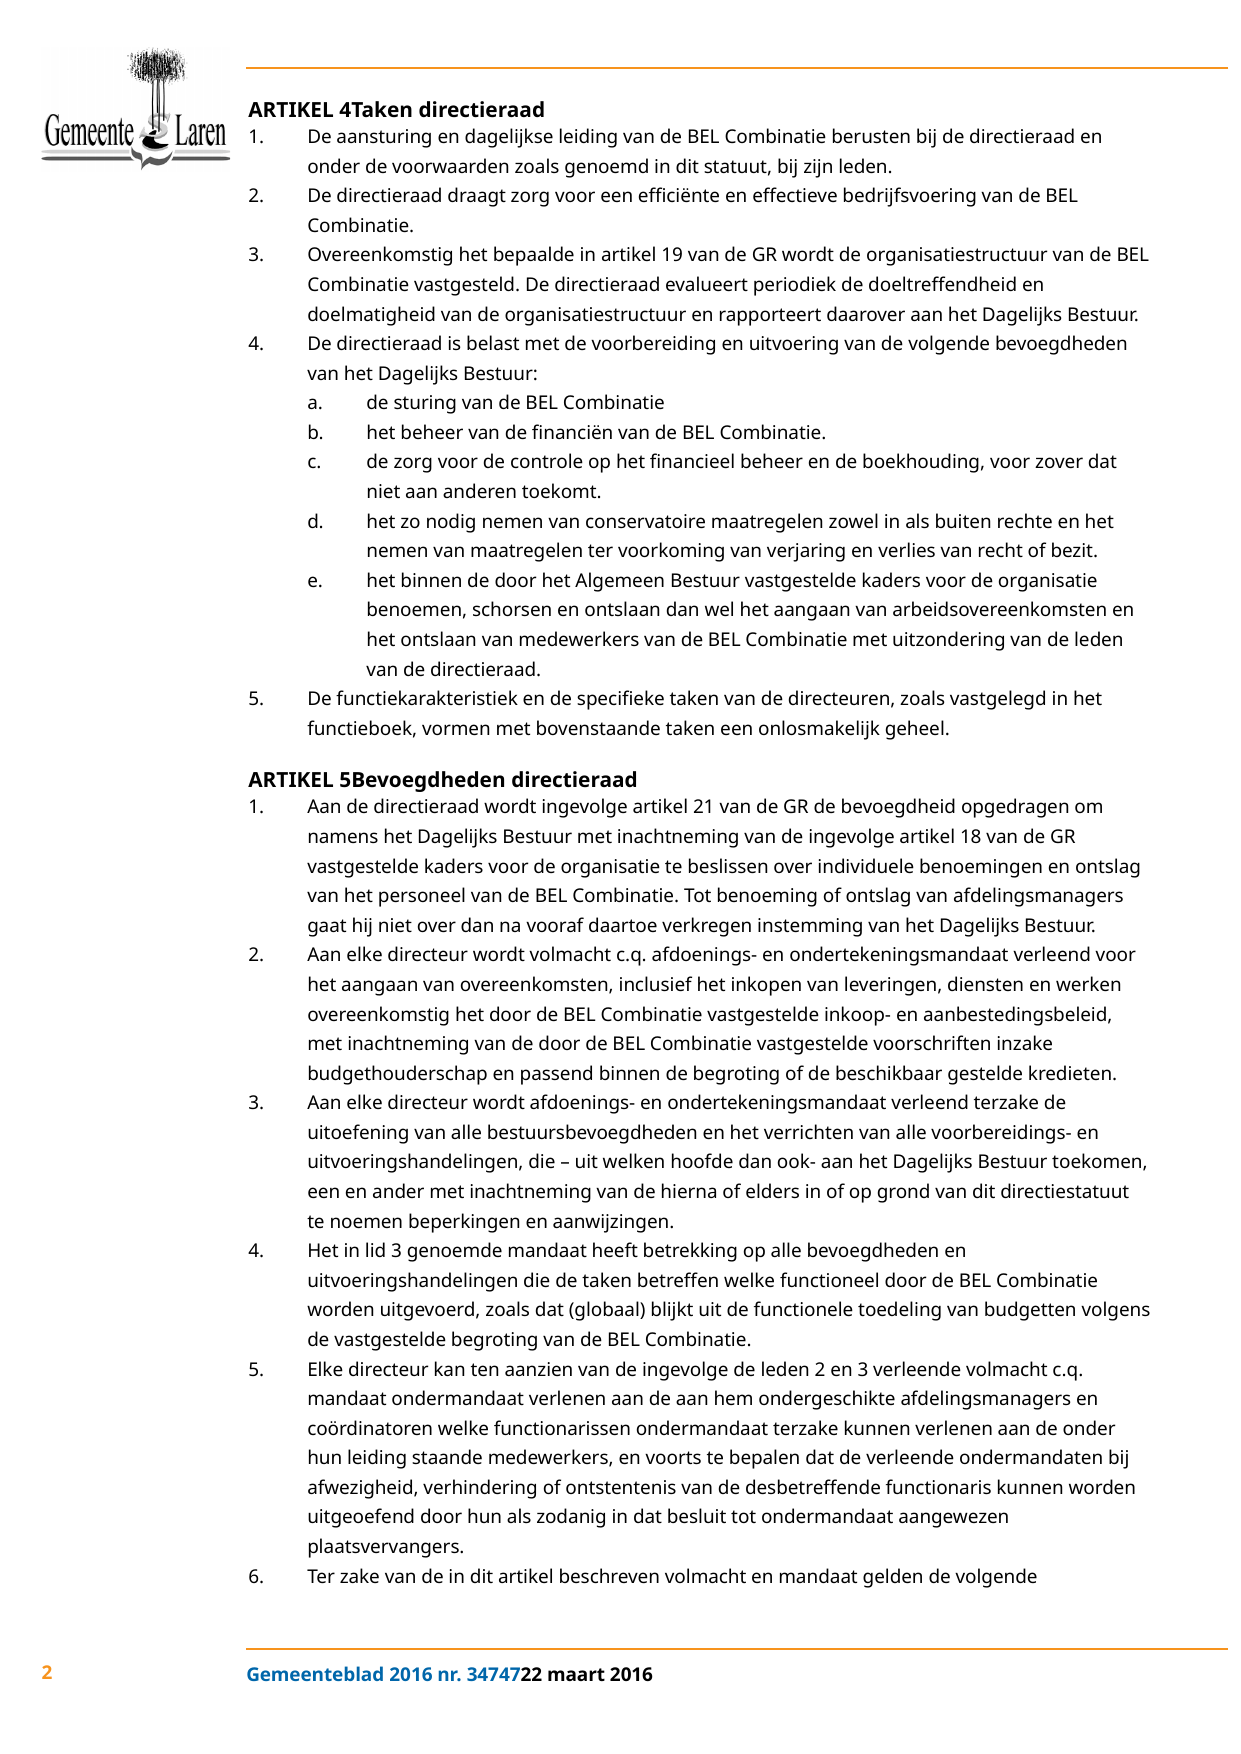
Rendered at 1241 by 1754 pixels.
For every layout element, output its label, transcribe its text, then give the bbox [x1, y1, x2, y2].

list De aansturing en dagelijkse leiding van de BEL Combinatie berusten bij de directieraad en onder de voorwaarden zoals genoemd in dit statuut, bij zijn leden. [248, 123, 1152, 178]
list Elke directeur kan ten aanzien van de ingevolge de leden 2 en 3 verleende volmacht c.q. mandaat ondermandaat verlenen aan de aan hem ondergeschikte afdelingsmanagers en coördinatoren welke functionarissen ondermandaat terzake kunnen verlenen aan de onder hun leiding staande medewerkers, en voorts te bepalen dat de verleende ondermandaten bij afwezigheid, verhindering of ontstentenis van de desbetreffende functionaris kunnen worden uitgeoefend door hun als zodanig in dat besluit tot ondermandaat aangewezen plaatsvervangers. [248, 1356, 1152, 1559]
text ARTIKEL 5Bevoegdheden directieraad [248, 765, 1152, 794]
list De directieraad is belast met de voorbereiding en uitvoering van de volgende bevoegdheden van het Dagelijks Bestuur: [248, 330, 1152, 386]
list Aan elke directeur wordt volmacht c.q. afdoenings- en ondertekeningsmandaat verleend voor het aangaan van overeenkomsten, inclusief het inkopen van leveringen, diensten en werken overeenkomstig het door de BEL Combinatie vastgestelde inkoop- en aanbestedingsbeleid, met inachtneming van de door de BEL Combinatie vastgestelde voorschriften inzake budgethouderschap en passend binnen de begroting of de beschikbaar gestelde kredieten. [248, 942, 1152, 1086]
list de sturing van de BEL Combinatie [307, 389, 1152, 415]
list Het in lid 3 genoemde mandaat heeft betrekking op alle bevoegdheden en uitvoeringshandelingen die de taken betreffen welke functioneel door de BEL Combinatie worden uitgevoerd, zoals dat (globaal) blijkt uit de functionele toedeling van budgetten volgens de vastgestelde begroting van de BEL Combinatie. [248, 1237, 1152, 1352]
list Aan elke directeur wordt afdoenings- en ondertekeningsmandaat verleend terzake de uitoefening van alle bestuursbevoegdheden en het verrichten van alle voorbereidings- en uitvoeringshandelingen, die – uit welken hoofde dan ook- aan het Dagelijks Bestuur toekomen, een en ander met inachtneming van de hierna of elders in of op grond van dit directiestatuut te noemen beperkingen en aanwijzingen. [248, 1089, 1152, 1234]
list het binnen de door het Algemeen Bestuur vastgestelde kaders voor de organisatie benoemen, schorsen en ontslaan dan wel het aangaan van arbeidsovereenkomsten en het ontslaan van medewerkers van de BEL Combinatie met uitzondering van de leden van de directieraad. [307, 567, 1152, 681]
list de zorg voor de controle op het financieel beheer en de boekhouding, voor zover dat niet aan anderen toekomt. [307, 449, 1152, 504]
text ARTIKEL 4Taken directieraad [248, 95, 1152, 123]
list De functiekarakteristiek en de specifieke taken van de directeuren, zoals vastgelegd in het functieboek, vormen met bovenstaande taken een onlosmakelijk geheel. [248, 685, 1152, 741]
list De directieraad draagt zorg voor een efficiënte en effectieve bedrijfsvoering van de BEL Combinatie. [248, 182, 1152, 238]
picture [41, 47, 231, 172]
list Ter zake van de in dit artikel beschreven volmacht en mandaat gelden de volgende [248, 1563, 1152, 1589]
list het beheer van de financiën van de BEL Combinatie. [307, 419, 1152, 445]
list het zo nodig nemen van conservatoire maatregelen zowel in als buiten rechte en het nemen van maatregelen ter voorkoming van verjaring en verlies van recht of bezit. [307, 508, 1152, 563]
list Aan de directieraad wordt ingevolge artikel 21 van de GR de bevoegdheid opgedragen om namens het Dagelijks Bestuur met inachtneming van de ingevolge artikel 18 van de GR vastgestelde kaders voor de organisatie te beslissen over individuele benoemingen en ontslag van het personeel van de BEL Combinatie. Tot benoeming of ontslag van afdelingsmanagers gaat hij niet over dan na vooraf daartoe verkregen instemming van het Dagelijks Bestuur. [248, 794, 1152, 938]
list Overeenkomstig het bepaalde in artikel 19 van de GR wordt de organisatiestructuur van de BEL Combinatie vastgesteld. De directieraad evalueert periodiek de doeltreffendheid en doelmatigheid van de organisatiestructuur en rapporteert daarover aan het Dagelijks Bestuur. [248, 242, 1152, 326]
